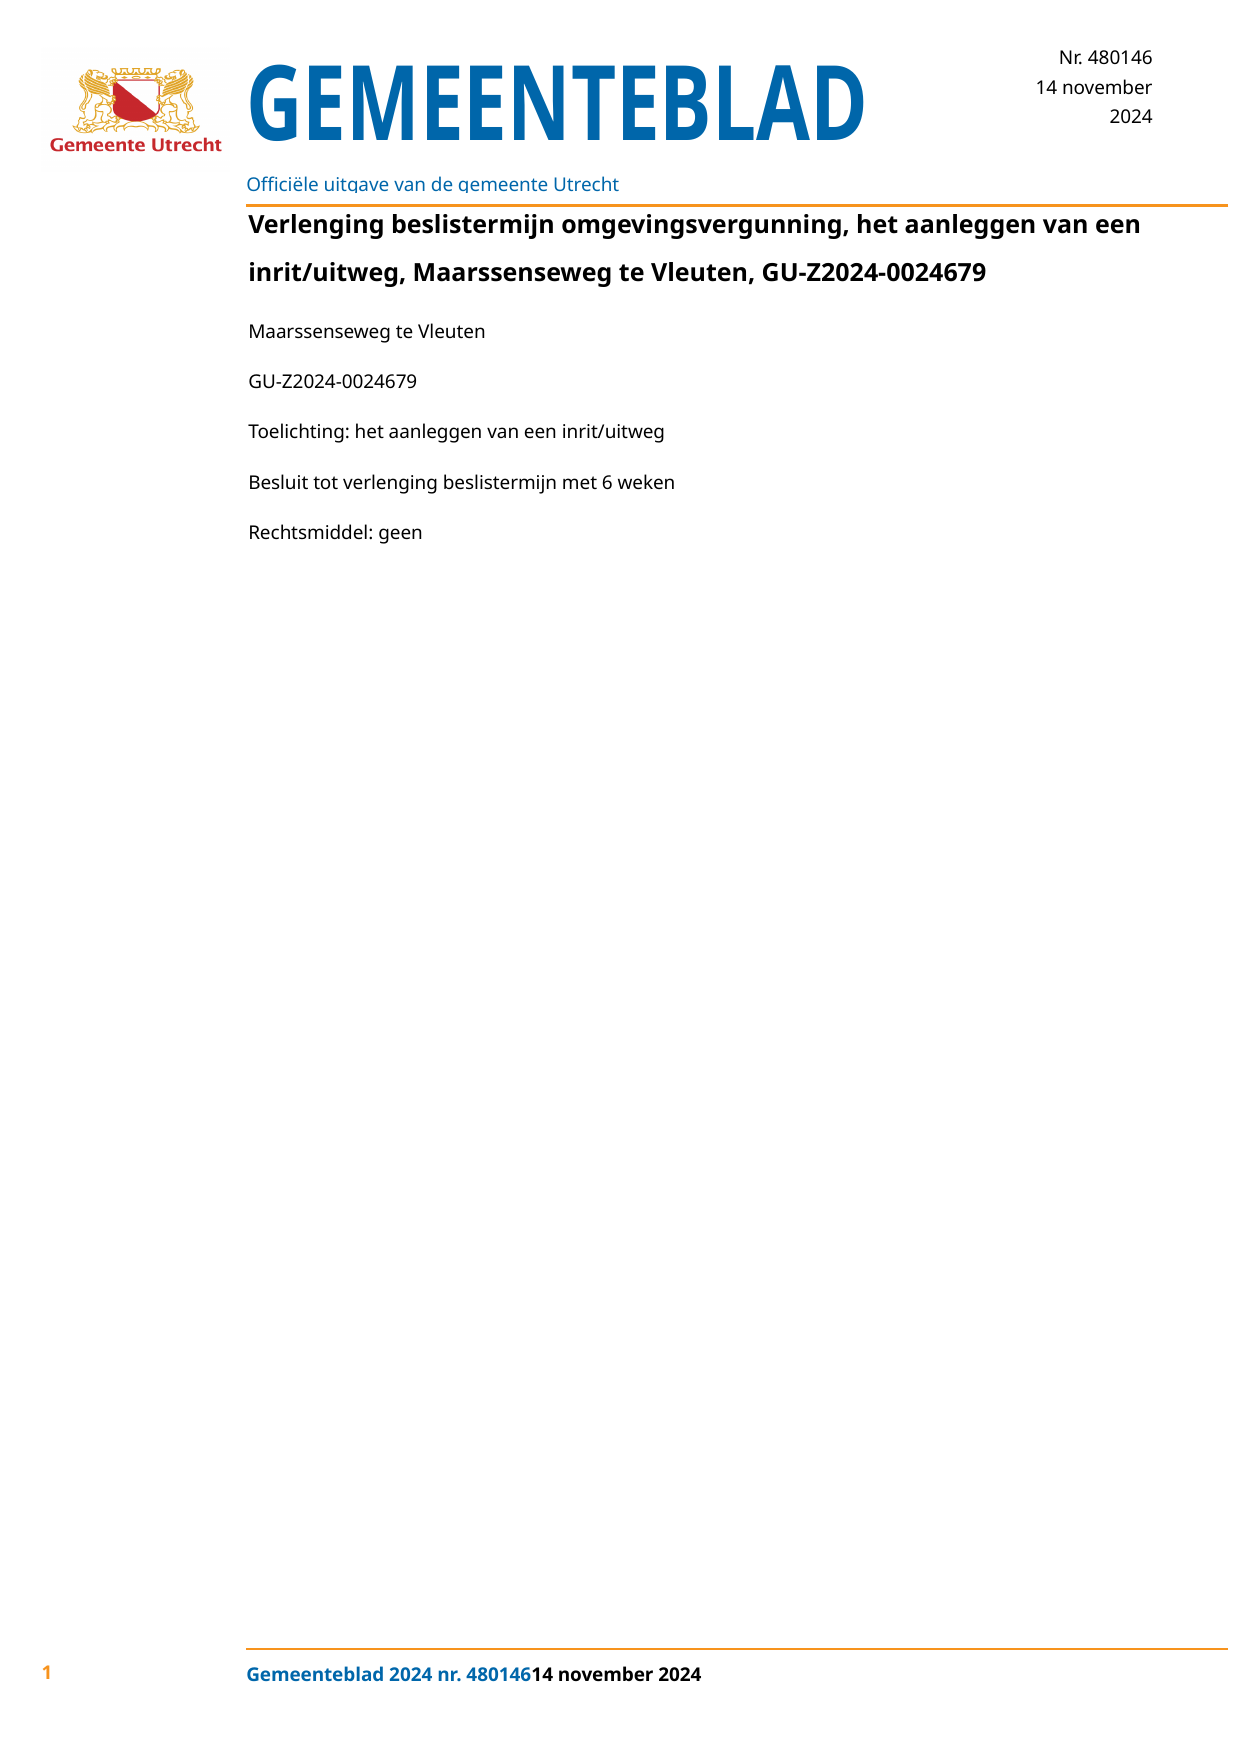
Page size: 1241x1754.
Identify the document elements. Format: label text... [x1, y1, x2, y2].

text GU-Z2024-0024679 [248, 368, 1152, 394]
text Maarssenseweg te Vleuten [248, 318, 1152, 344]
picture [41, 47, 231, 172]
text Rechtsmiddel: geen [248, 519, 1152, 545]
text Toelichting: het aanleggen van een inrit/uitweg [248, 419, 1152, 444]
text Verlenging beslistermijn omgevingsvergunning, het aanleggen van een inrit/uitweg, Maarssenseweg te Vleuten, GU-Z2024-0024679 [248, 207, 1152, 288]
text Besluit tot verlenging beslistermijn met 6 weken [248, 469, 1152, 495]
